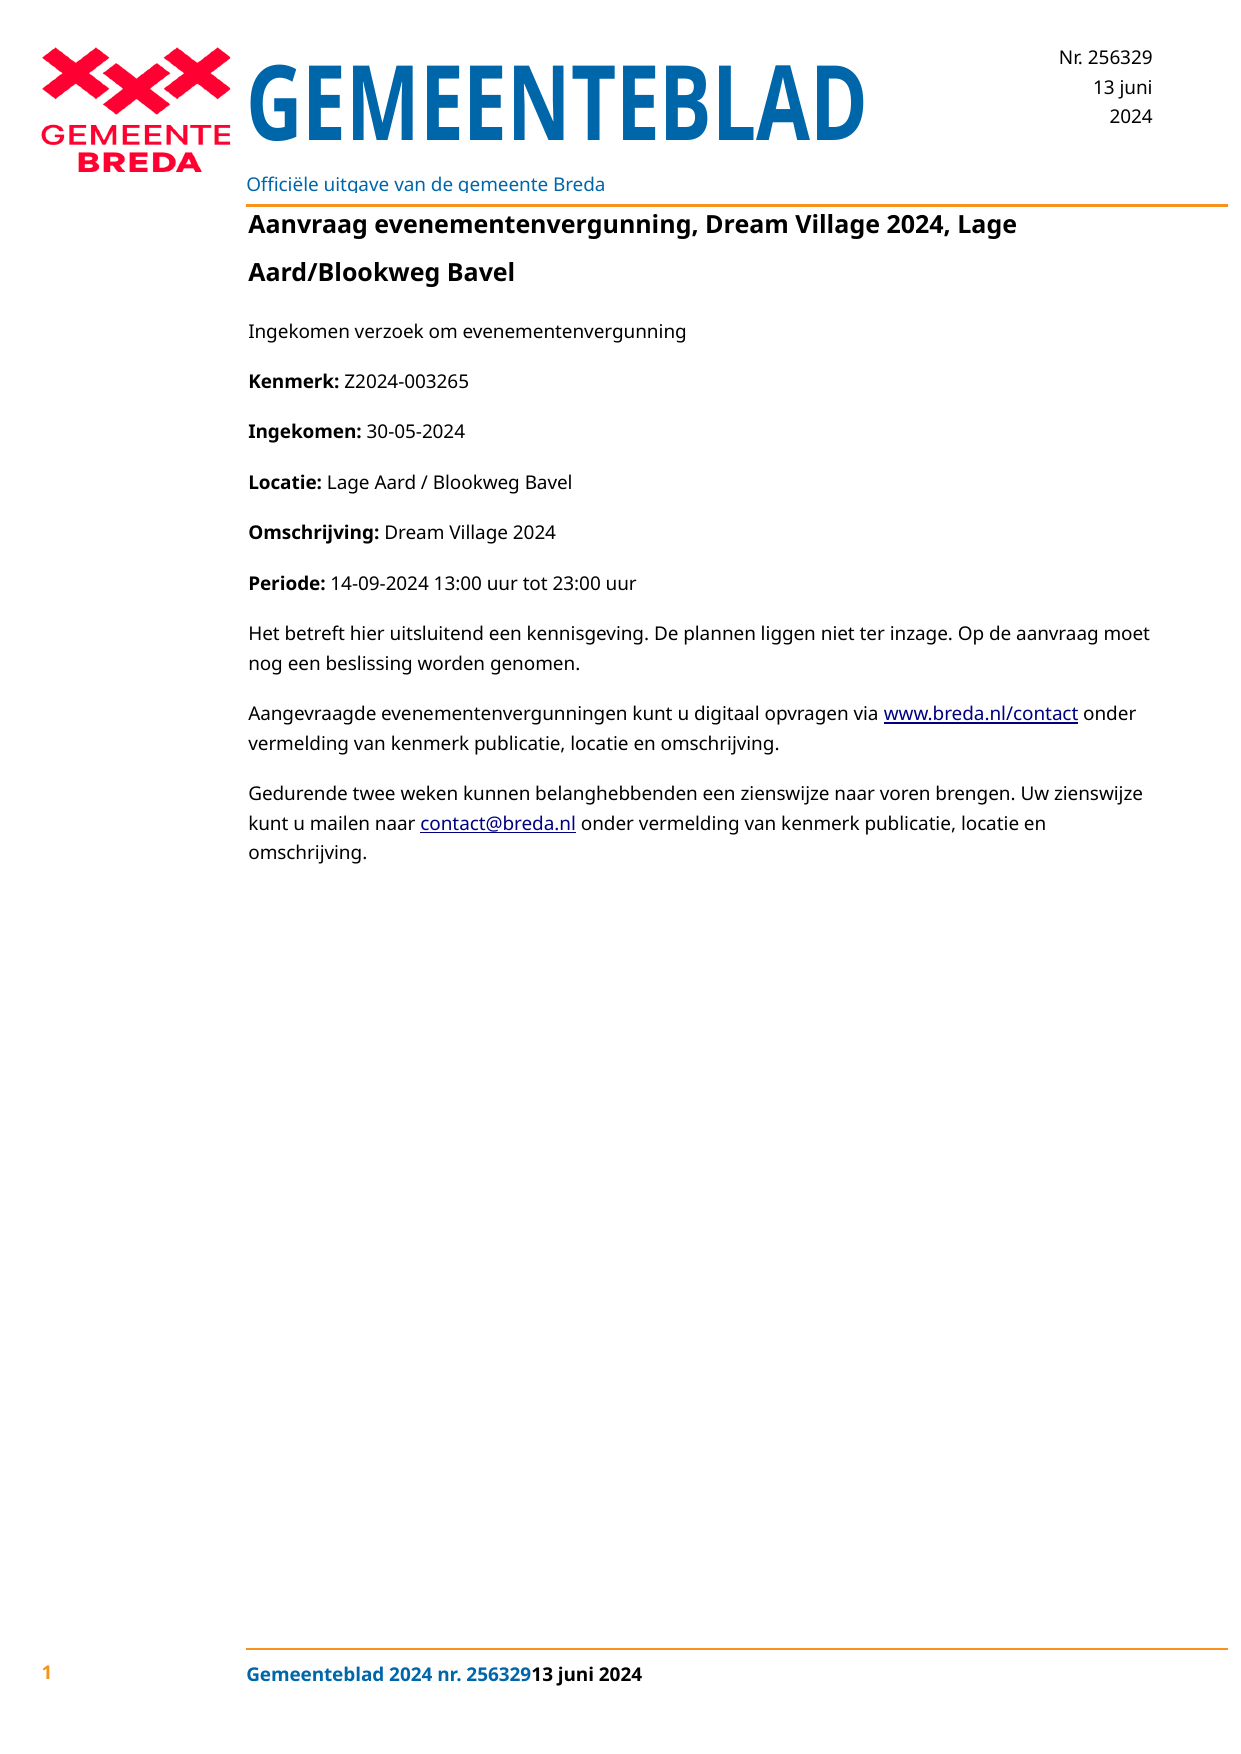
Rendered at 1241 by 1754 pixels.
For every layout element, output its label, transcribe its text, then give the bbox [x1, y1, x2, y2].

text Gedurende twee weken kunnen belanghebbenden een zienswijze naar voren brengen. Uw zienswijze kunt u mailen naar contact@breda.nl onder vermelding van kenmerk publicatie, locatie en omschrijving. [248, 780, 1152, 865]
text Aangevraagde evenementenvergunningen kunt u digitaal opvragen via www.breda.nl/contact onder vermelding van kenmerk publicatie, locatie en omschrijving. [248, 700, 1152, 756]
text Locatie: Lage Aard / Blookweg Bavel [248, 469, 1152, 495]
text Omschrijving: Dream Village 2024 [248, 519, 1152, 545]
text Kenmerk: Z2024-003265 [248, 368, 1152, 394]
text Ingekomen verzoek om evenementenvergunning [248, 318, 1152, 344]
picture [41, 47, 231, 172]
text Aanvraag evenementenvergunning, Dream Village 2024, Lage Aard/Blookweg Bavel [248, 207, 1152, 288]
text Periode: 14-09-2024 13:00 uur tot 23:00 uur [248, 570, 1152, 596]
text Het betreft hier uitsluitend een kennisgeving. De plannen liggen niet ter inzage. Op de aanvraag moet nog een beslissing worden genomen. [248, 620, 1152, 676]
text Ingekomen: 30-05-2024 [248, 419, 1152, 444]
